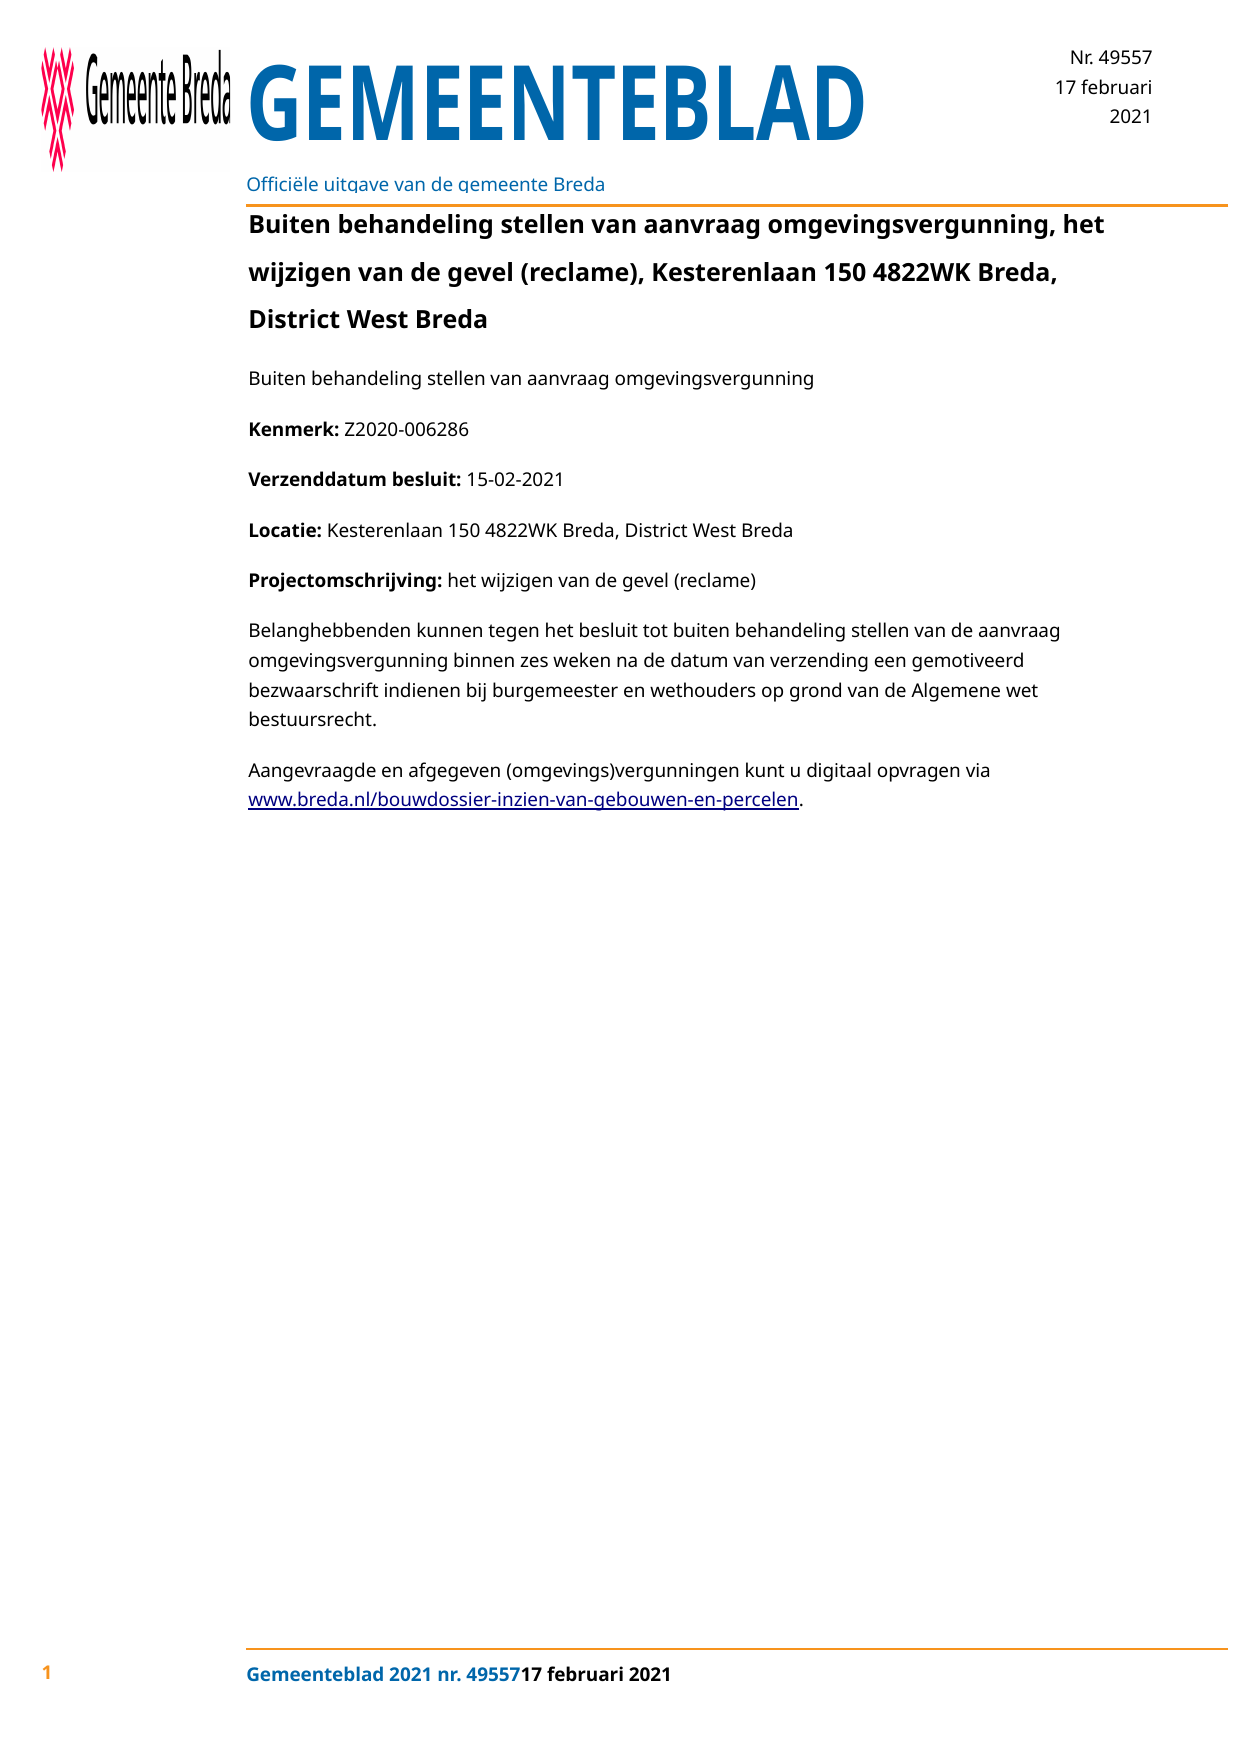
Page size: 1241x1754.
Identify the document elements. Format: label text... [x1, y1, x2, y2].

text Verzenddatum besluit: 15-02-2021 [248, 466, 1152, 492]
picture [41, 47, 231, 172]
text Buiten behandeling stellen van aanvraag omgevingsvergunning [248, 366, 1152, 391]
text Locatie: Kesterenlaan 150 4822WK Breda, District West Breda [248, 517, 1152, 542]
text Kenmerk: Z2020-006286 [248, 416, 1152, 442]
text Aangevraagde en afgegeven (omgevings)vergunningen kunt u digitaal opvragen via www.breda.nl/bouwdossier-inzien-van-gebouwen-en-percelen. [248, 757, 1152, 812]
text Belanghebbenden kunnen tegen het besluit tot buiten behandeling stellen van de aanvraag omgevingsvergunning binnen zes weken na de datum van verzending een gemotiveerd bezwaarschrift indienen bij burgemeester en wethouders op grond van de Algemene wet bestuursrecht. [248, 618, 1152, 732]
text Buiten behandeling stellen van aanvraag omgevingsvergunning, het wijzigen van de gevel (reclame), Kesterenlaan 150 4822WK Breda, District West Breda [248, 207, 1152, 336]
text Projectomschrijving: het wijzigen van de gevel (reclame) [248, 567, 1152, 593]
